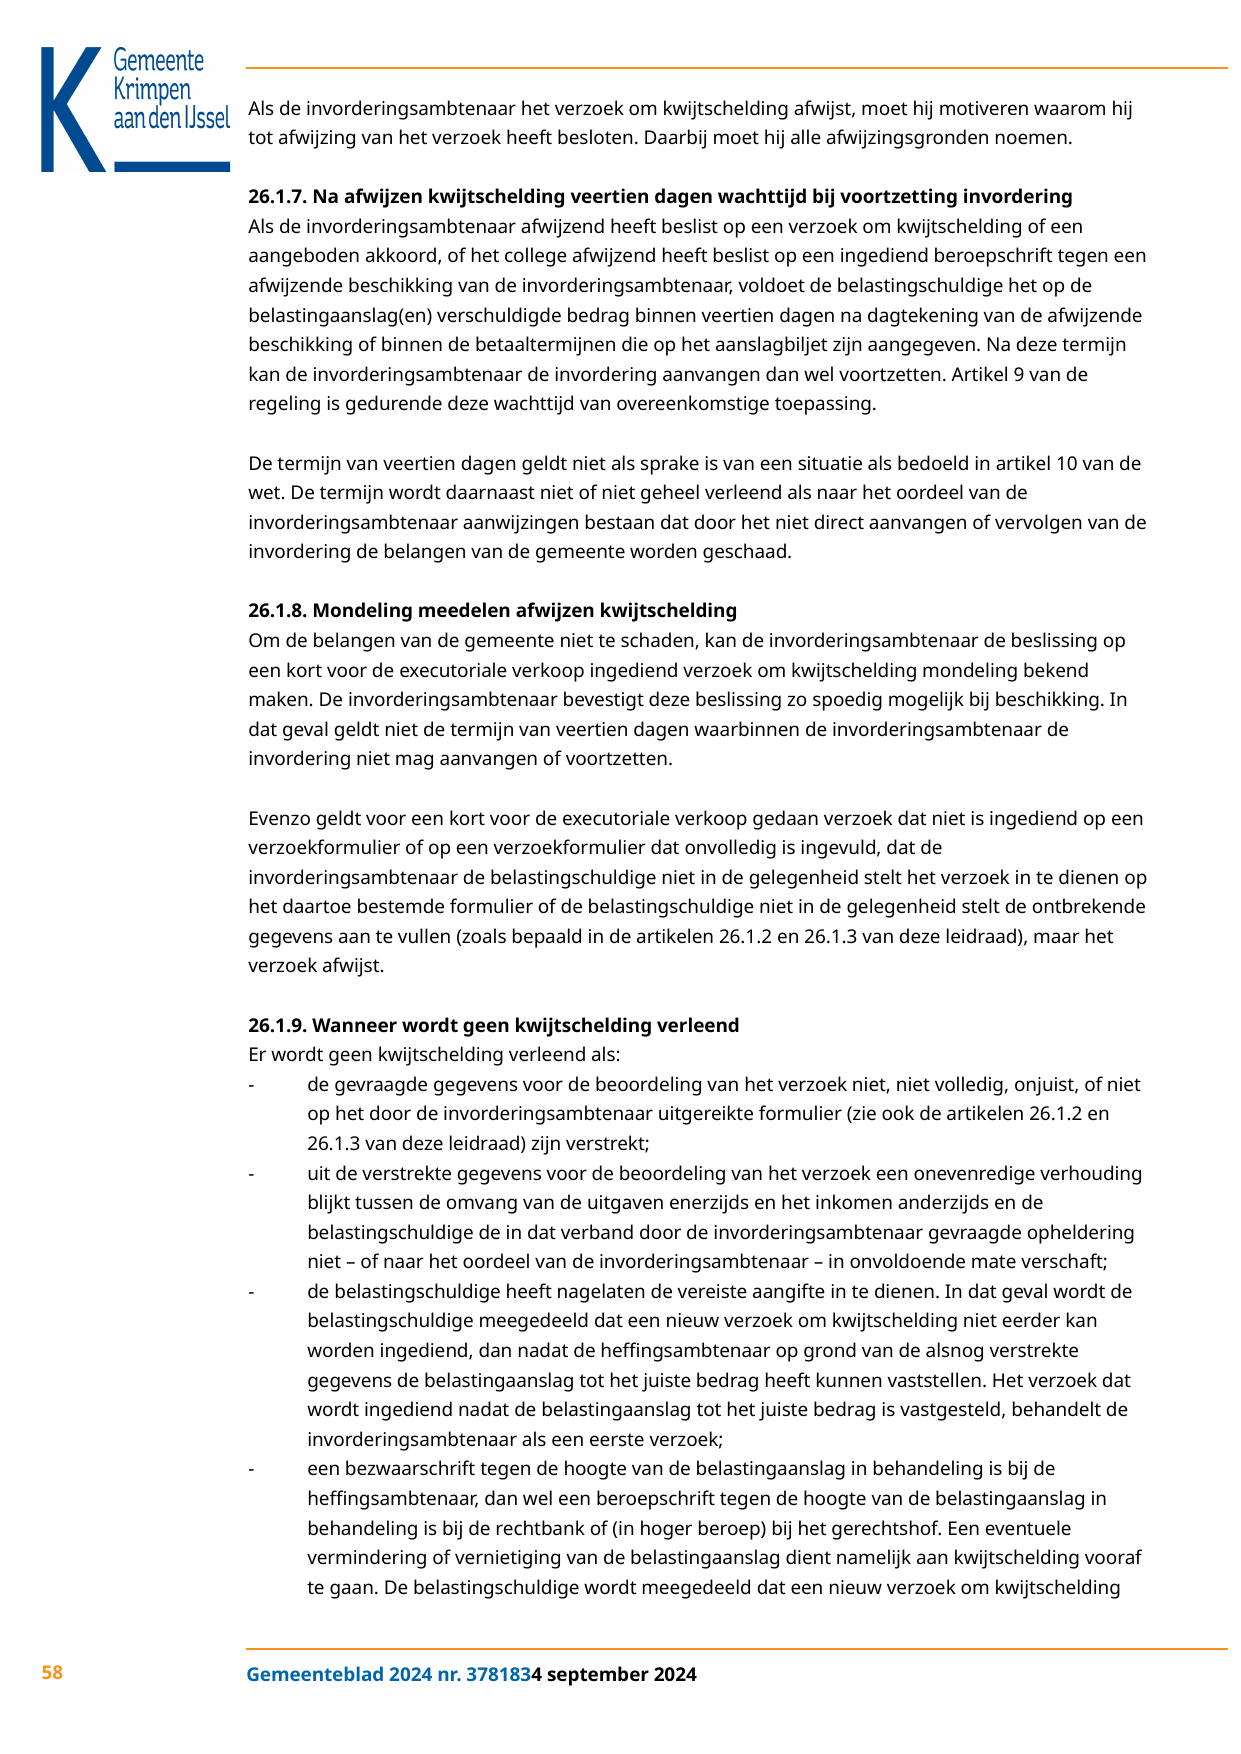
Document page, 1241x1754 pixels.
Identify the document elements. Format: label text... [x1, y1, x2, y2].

text Als de invorderingsambtenaar het verzoek om kwijtschelding afwijst, moet hij motiveren waarom hij tot afwijzing van het verzoek heeft besloten. Daarbij moet hij alle afwijzingsgronden noemen. [248, 95, 1152, 150]
text De termijn van veertien dagen geldt niet als sprake is van een situatie als bedoeld in artikel 10 van de wet. De termijn wordt daarnaast niet of niet geheel verleend als naar het oordeel van de invorderingsambtenaar aanwijzingen bestaan dat door het niet direct aanvangen of vervolgen van de invordering de belangen van de gemeente worden geschaad. [248, 450, 1152, 564]
text 26.1.8. Mondeling meedelen afwijzen kwijtschelding [248, 598, 1152, 623]
text Als de invorderingsambtenaar afwijzend heeft beslist op een verzoek om kwijtschelding of een aangeboden akkoord, of het college afwijzend heeft beslist op een ingediend beroepschrift tegen een afwijzende beschikking van de invorderingsambtenaar, voldoet de belastingschuldige het op de belastingaanslag(en) verschuldigde bedrag binnen veertien dagen na dagtekening van de afwijzende beschikking of binnen de betaaltermijnen die op het aanslagbiljet zijn aangegeven. Na deze termijn kan de invorderingsambtenaar de invordering aanvangen dan wel voortzetten. Artikel 9 van de regeling is gedurende deze wachttijd van overeenkomstige toepassing. [248, 213, 1152, 416]
list de belastingschuldige heeft nagelaten de vereiste aangifte in te dienen. In dat geval wordt de belastingschuldige meegedeeld dat een nieuw verzoek om kwijtschelding niet eerder kan worden ingediend, dan nadat de heffingsambtenaar op grond van de alsnog verstrekte gegevens de belastingaanslag tot het juiste bedrag heeft kunnen vaststellen. Het verzoek dat wordt ingediend nadat de belastingaanslag tot het juiste bedrag is vastgesteld, behandelt de invorderingsambtenaar als een eerste verzoek; [248, 1278, 1152, 1452]
text Evenzo geldt voor een kort voor de executoriale verkoop gedaan verzoek dat niet is ingediend op een verzoekformulier of op een verzoekformulier dat onvolledig is ingevuld, dat de invorderingsambtenaar de belastingschuldige niet in de gelegenheid stelt het verzoek in te dienen op het daartoe bestemde formulier of de belastingschuldige niet in de gelegenheid stelt de ontbrekende gegevens aan te vullen (zoals bepaald in de artikelen 26.1.2 en 26.1.3 van deze leidraad), maar het verzoek afwijst. [248, 805, 1152, 978]
picture [41, 47, 231, 172]
list uit de verstrekte gegevens voor de beoordeling van het verzoek een onevenredige verhouding blijkt tussen de omvang van de uitgaven enerzijds en het inkomen anderzijds en de belastingschuldige de in dat verband door de invorderingsambtenaar gevraagde opheldering niet – of naar het oordeel van de invorderingsambtenaar – in onvoldoende mate verschaft; [248, 1160, 1152, 1274]
text 26.1.7. Na afwijzen kwijtschelding veertien dagen wachttijd bij voortzetting invordering [248, 183, 1152, 209]
text Om de belangen van de gemeente niet te schaden, kan de invorderingsambtenaar de beslissing op een kort voor de executoriale verkoop ingediend verzoek om kwijtschelding mondeling bekend maken. De invorderingsambtenaar bevestigt deze beslissing zo spoedig mogelijk bij beschikking. In dat geval geldt niet de termijn van veertien dagen waarbinnen de invorderingsambtenaar de invordering niet mag aanvangen of voortzetten. [248, 627, 1152, 771]
list een bezwaarschrift tegen de hoogte van de belastingaanslag in behandeling is bij de heffingsambtenaar, dan wel een beroepschrift tegen de hoogte van de belastingaanslag in behandeling is bij de rechtbank of (in hoger beroep) bij het gerechtshof. Een eventuele vermindering of vernietiging van de belastingaanslag dient namelijk aan kwijtschelding vooraf te gaan. De belastingschuldige wordt meegedeeld dat een nieuw verzoek om kwijtschelding [248, 1456, 1152, 1600]
text 26.1.9. Wanneer wordt geen kwijtschelding verleend [248, 1012, 1152, 1038]
list de gevraagde gegevens voor de beoordeling van het verzoek niet, niet volledig, onjuist, of niet op het door de invorderingsambtenaar uitgereikte formulier (zie ook de artikelen 26.1.2 en 26.1.3 van deze leidraad) zijn verstrekt; [248, 1071, 1152, 1156]
text Er wordt geen kwijtschelding verleend als: [248, 1041, 1152, 1067]
